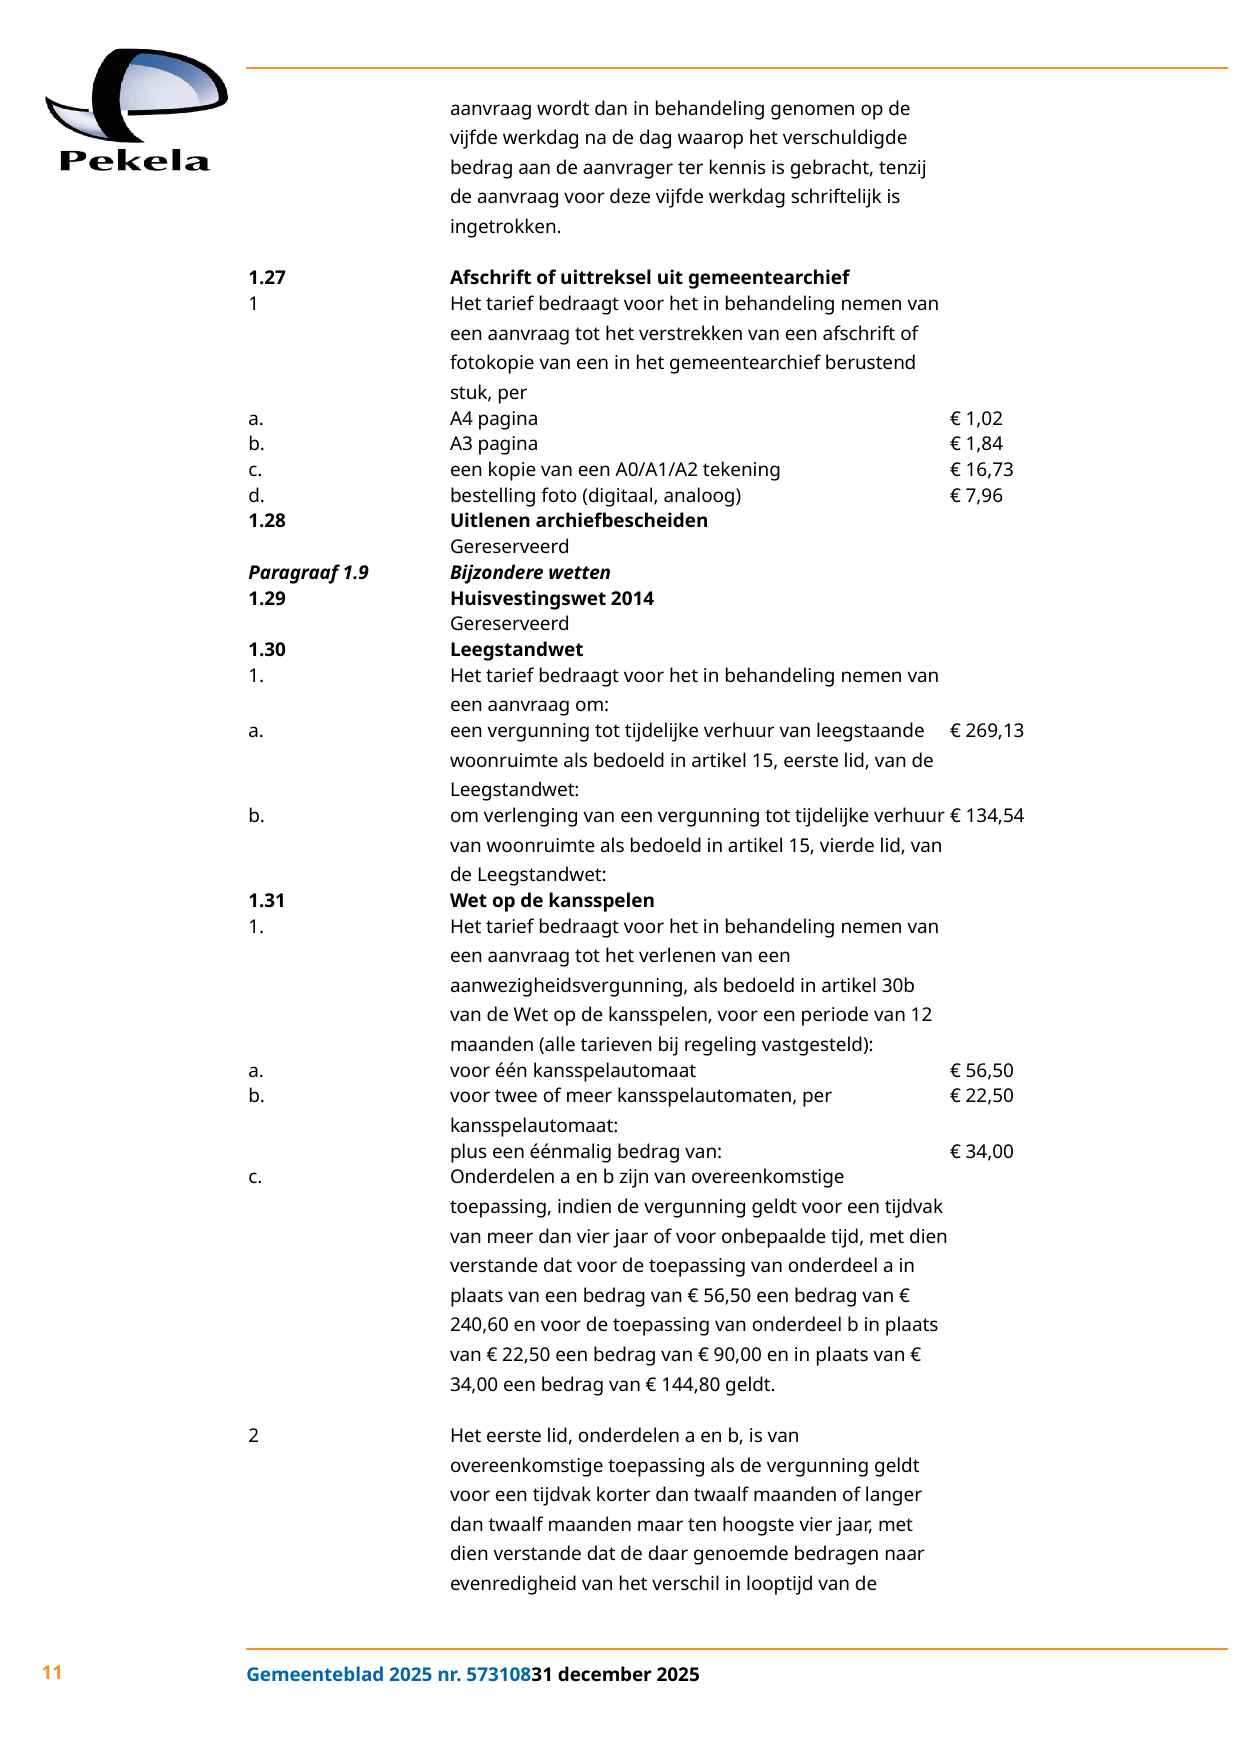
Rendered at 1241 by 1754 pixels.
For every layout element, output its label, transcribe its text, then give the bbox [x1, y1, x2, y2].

table_cell a. [248, 718, 450, 802]
table_cell [248, 1397, 450, 1422]
table_cell Onderdelen a en b zijn van overeenkomstige toepassing, indien de vergunning geldt voor een tijdvak van meer dan vier jaar of voor onbepaalde tijd, met dien verstande dat voor de toepassing van onderdeel a in plaats van een bedrag van € 56,50 een bedrag van € 240,60 en voor de toepassing van onderdeel b in plaats van € 22,50 een bedrag van € 90,00 en in plaats van € 34,00 een bedrag van € 144,80 geldt. [450, 1164, 950, 1397]
table_cell b. [248, 802, 450, 887]
table_cell c. [248, 456, 450, 482]
table_cell d. [248, 482, 450, 508]
table_cell [950, 559, 1152, 585]
table_cell Huisvestingswet 2014 [450, 585, 950, 611]
table_cell Het tarief bedraagt voor het in behandeling nemen van een aanvraag tot het verstrekken van een afschrift of fotokopie van een in het gemeentearchief berustend stuk, per [450, 290, 950, 405]
table_cell 1. [248, 662, 450, 717]
table_cell 1. [248, 913, 450, 1057]
table_cell een kopie van een A0/A1/A2 tekening [450, 456, 950, 482]
table_cell [248, 611, 450, 636]
table_cell [950, 508, 1152, 533]
table_cell c. [248, 1164, 450, 1397]
table_cell [950, 636, 1152, 662]
table_cell A4 pagina [450, 405, 950, 431]
table_cell Leegstandwet [450, 636, 950, 662]
table_cell € 134,54 [950, 802, 1152, 887]
table_cell 1.31 [248, 887, 450, 913]
table_cell € 22,50 [950, 1083, 1152, 1138]
table_cell Gereserveerd [450, 611, 950, 636]
table_cell 1.27 [248, 265, 450, 290]
table_cell [950, 239, 1152, 264]
table_cell 2 [248, 1422, 450, 1596]
table_cell b. [248, 1083, 450, 1138]
table_cell [950, 95, 1152, 239]
table_cell [450, 1397, 950, 1422]
table_cell bestelling foto (digitaal, analoog) [450, 482, 950, 508]
table_cell € 56,50 [950, 1057, 1152, 1083]
table_cell Het tarief bedraagt voor het in behandeling nemen van een aanvraag om: [450, 662, 950, 717]
table_cell [248, 534, 450, 559]
table_cell Paragraaf 1.9 [248, 559, 450, 585]
table_cell a. [248, 1057, 450, 1083]
table_cell [950, 913, 1152, 1057]
table_cell [950, 662, 1152, 717]
table_cell [950, 290, 1152, 405]
picture [41, 47, 231, 172]
table_cell Uitlenen archiefbescheiden [450, 508, 950, 533]
table_cell Afschrift of uittreksel uit gemeentearchief [450, 265, 950, 290]
table_cell [450, 239, 950, 264]
table_cell A3 pagina [450, 431, 950, 456]
table_cell € 1,84 [950, 431, 1152, 456]
table_cell [248, 1138, 450, 1164]
table_cell € 269,13 [950, 718, 1152, 802]
table_cell € 16,73 [950, 456, 1152, 482]
table_cell om verlenging van een vergunning tot tijdelijke verhuur van woonruimte als bedoeld in artikel 15, vierde lid, van de Leegstandwet: [450, 802, 950, 887]
table_cell een vergunning tot tijdelijke verhuur van leegstaande woonruimte als bedoeld in artikel 15, eerste lid, van de Leegstandwet: [450, 718, 950, 802]
table_cell voor twee of meer kansspelautomaten, per kansspelautomaat: [450, 1083, 950, 1138]
table_cell [248, 95, 450, 239]
table_cell aanvraag wordt dan in behandeling genomen op de vijfde werkdag na de dag waarop het verschuldigde bedrag aan de aanvrager ter kennis is gebracht, tenzij de aanvraag voor deze vijfde werkdag schriftelijk is ingetrokken. [450, 95, 950, 239]
table_cell 1.29 [248, 585, 450, 611]
table_cell € 34,00 [950, 1138, 1152, 1164]
table_cell [950, 887, 1152, 913]
table_cell [950, 1422, 1152, 1596]
table_cell Bijzondere wetten [450, 559, 950, 585]
table_cell 1 [248, 290, 450, 405]
table_cell 1.28 [248, 508, 450, 533]
table_cell [950, 1164, 1152, 1397]
table_cell Wet op de kansspelen [450, 887, 950, 913]
table_cell 1.30 [248, 636, 450, 662]
table_cell € 7,96 [950, 482, 1152, 508]
table_cell Het eerste lid, onderdelen a en b, is van overeenkomstige toepassing als de vergunning geldt voor een tijdvak korter dan twaalf maanden of langer dan twaalf maanden maar ten hoogste vier jaar, met dien verstande dat de daar genoemde bedragen naar evenredigheid van het verschil in looptijd van de [450, 1422, 950, 1596]
table_cell plus een éénmalig bedrag van: [450, 1138, 950, 1164]
table_cell [950, 1397, 1152, 1422]
table_cell b. [248, 431, 450, 456]
table_cell a. [248, 405, 450, 431]
table_cell voor één kansspelautomaat [450, 1057, 950, 1083]
table_cell [950, 611, 1152, 636]
table_cell [950, 585, 1152, 611]
table_cell Het tarief bedraagt voor het in behandeling nemen van een aanvraag tot het verlenen van een aanwezigheidsvergunning, als bedoeld in artikel 30b van de Wet op de kansspelen, voor een periode van 12 maanden (alle tarieven bij regeling vastgesteld): [450, 913, 950, 1057]
table_cell [248, 239, 450, 264]
table_cell Gereserveerd [450, 534, 950, 559]
table_cell € 1,02 [950, 405, 1152, 431]
table_cell [950, 534, 1152, 559]
table_cell [950, 265, 1152, 290]
